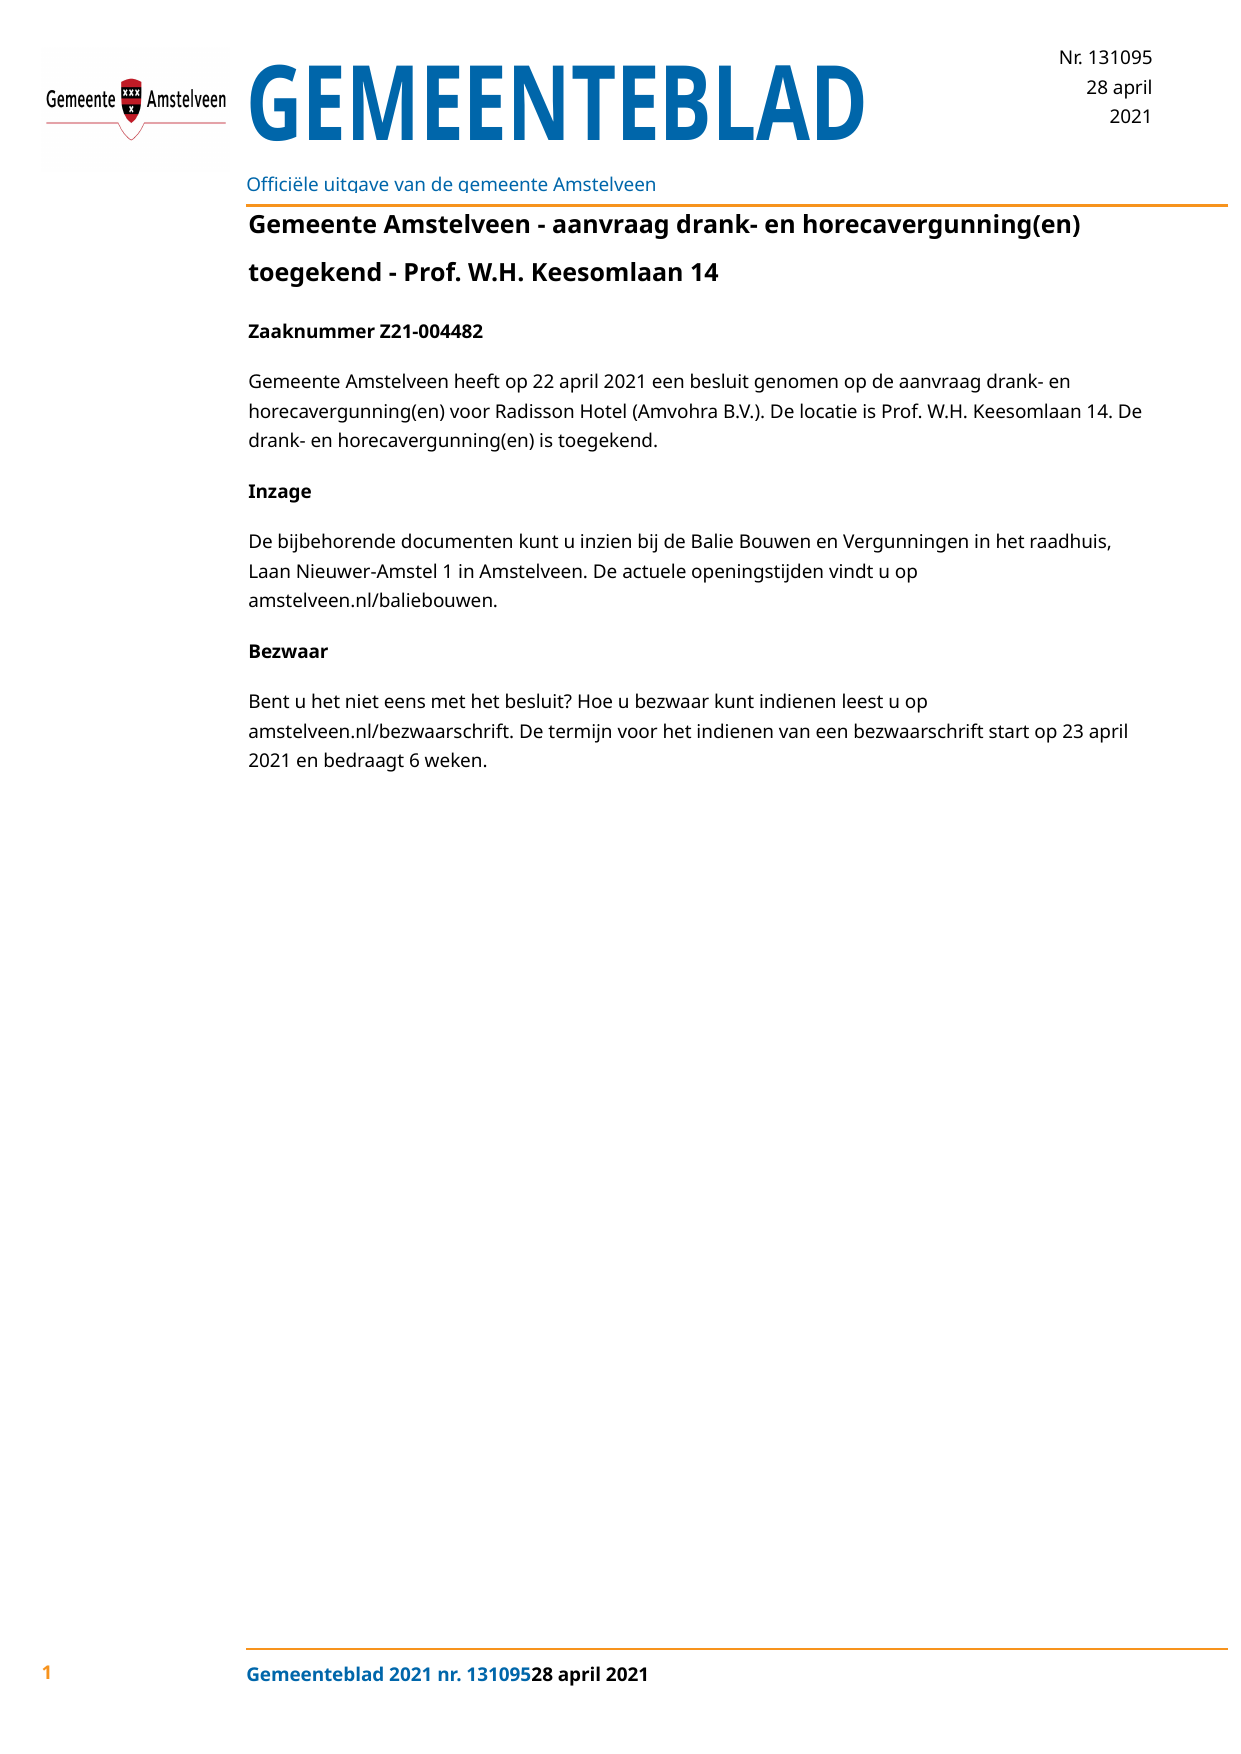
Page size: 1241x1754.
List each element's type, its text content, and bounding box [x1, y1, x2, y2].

text Zaaknummer Z21-004482 [248, 318, 1152, 344]
text Gemeente Amstelveen heeft op 22 april 2021 een besluit genomen op de aanvraag drank- en horecavergunning(en) voor Radisson Hotel (Amvohra B.V.). De locatie is Prof. W.H. Keesomlaan 14. De drank- en horecavergunning(en) is toegekend. [248, 368, 1152, 453]
text Bezwaar [248, 638, 1152, 664]
text De bijbehorende documenten kunt u inzien bij de Balie Bouwen en Vergunningen in het raadhuis, Laan Nieuwer-Amstel 1 in Amstelveen. De actuele openingstijden vindt u op amstelveen.nl/baliebouwen. [248, 528, 1152, 613]
text Inzage [248, 478, 1152, 504]
picture [41, 47, 231, 172]
text Gemeente Amstelveen - aanvraag drank- en horecavergunning(en) toegekend - Prof. W.H. Keesomlaan 14 [248, 207, 1152, 288]
text Bent u het niet eens met het besluit? Hoe u bezwaar kunt indienen leest u op amstelveen.nl/bezwaarschrift. De termijn voor het indienen van een bezwaarschrift start op 23 april 2021 en bedraagt 6 weken. [248, 688, 1152, 773]
